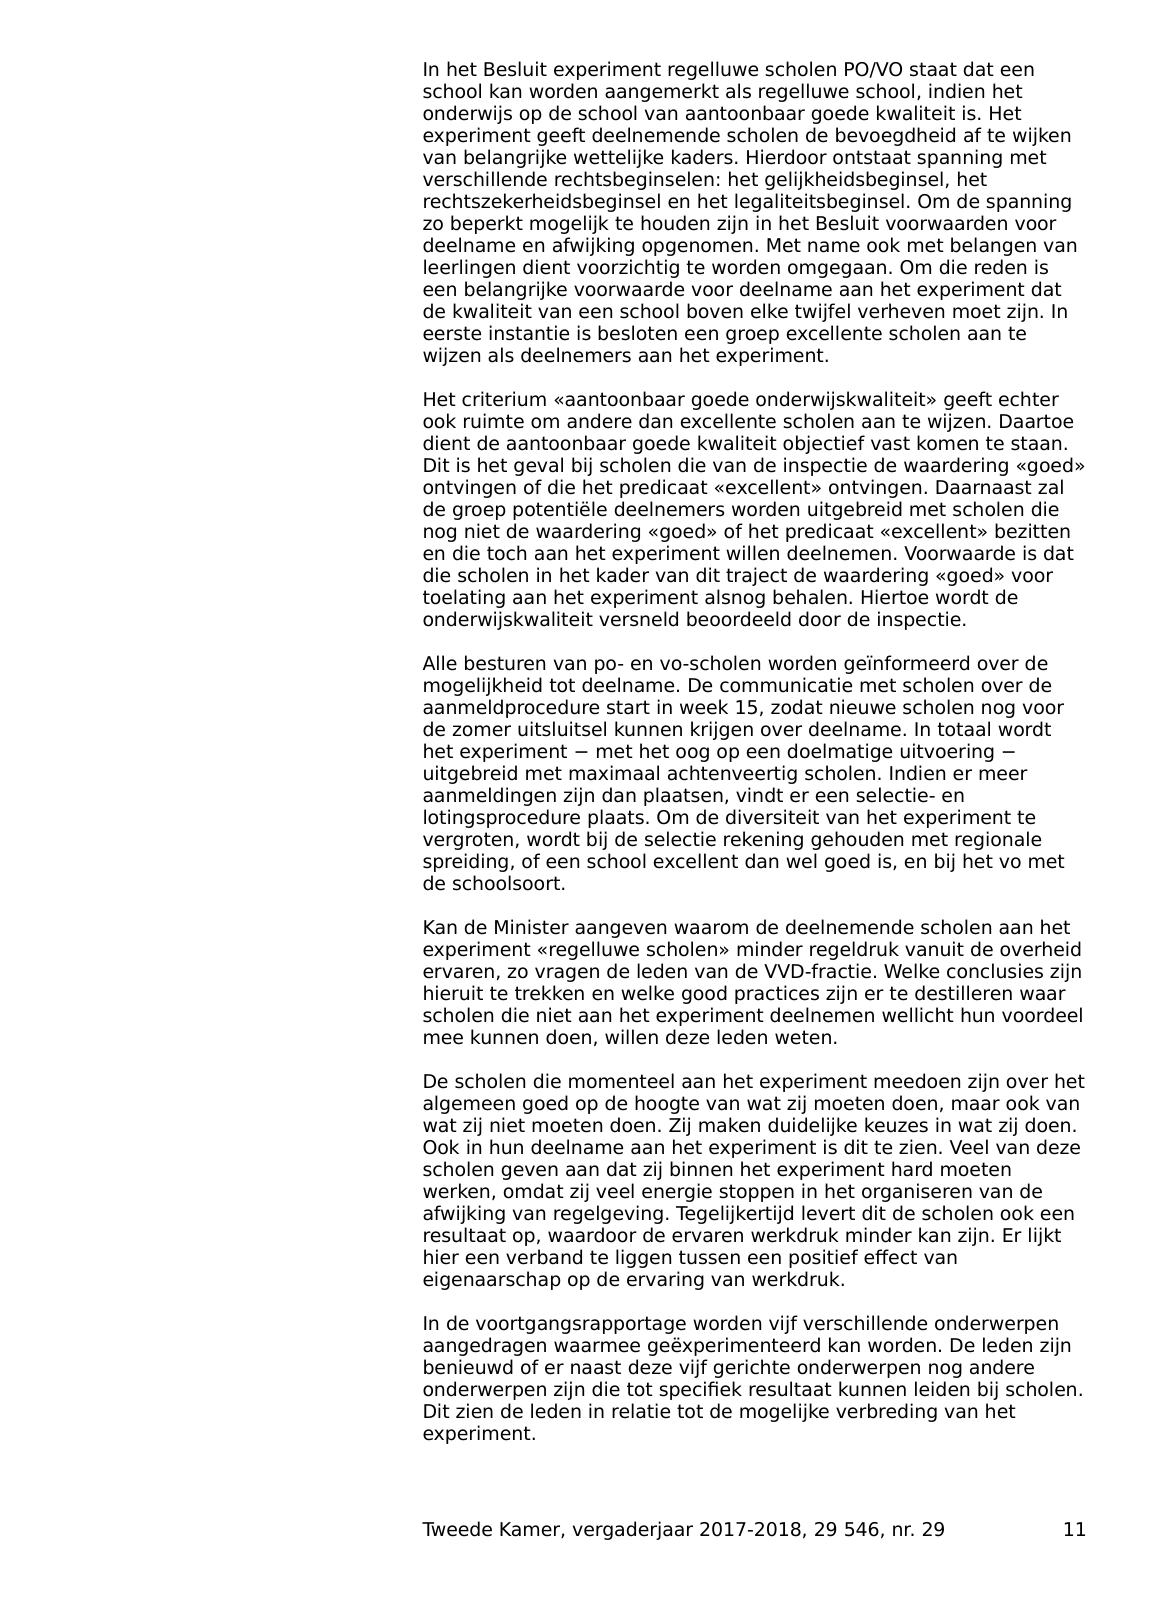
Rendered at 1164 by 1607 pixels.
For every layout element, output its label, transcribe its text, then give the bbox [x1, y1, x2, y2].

text Kan de Minister aangeven waarom de deelnemende scholen aan het experiment «regelluwe scholen» minder regeldruk vanuit de overheid ervaren, zo vragen de leden van de VVD-fractie. Welke conclusies zijn hieruit te trekken en welke good practices zijn er te destilleren waar scholen die niet aan het experiment deelnemen wellicht hun voordeel mee kunnen doen, willen deze leden weten. [422, 917, 1087, 1049]
text De scholen die momenteel aan het experiment meedoen zijn over het algemeen goed op de hoogte van wat zij moeten doen, maar ook van wat zij niet moeten doen. Zij maken duidelijke keuzes in wat zij doen. Ook in hun deelname aan het experiment is dit te zien. Veel van deze scholen geven aan dat zij binnen het experiment hard moeten werken, omdat zij veel energie stoppen in het organiseren van de afwijking van regelgeving. Tegelijkertijd levert dit de scholen ook een resultaat op, waardoor de ervaren werkdruk minder kan zijn. Er lijkt hier een verband te liggen tussen een positief effect van eigenaarschap op de ervaring van werkdruk. [422, 1071, 1087, 1291]
text In de voortgangsrapportage worden vijf verschillende onderwerpen aangedragen waarmee geëxperimenteerd kan worden. De leden zijn benieuwd of er naast deze vijf gerichte onderwerpen nog andere onderwerpen zijn die tot specifiek resultaat kunnen leiden bij scholen. Dit zien de leden in relatie tot de mogelijke verbreding van het experiment. [422, 1313, 1087, 1445]
text Het criterium «aantoonbaar goede onderwijskwaliteit» geeft echter ook ruimte om andere dan excellente scholen aan te wijzen. Daartoe dient de aantoonbaar goede kwaliteit objectief vast komen te staan. Dit is het geval bij scholen die van de inspectie de waardering «goed» ontvingen of die het predicaat «excellent» ontvingen. Daarnaast zal de groep potentiële deelnemers worden uitgebreid met scholen die nog niet de waardering «goed» of het predicaat «excellent» bezitten en die toch aan het experiment willen deelnemen. Voorwaarde is dat die scholen in het kader van dit traject de waardering «goed» voor toelating aan het experiment alsnog behalen. Hiertoe wordt de onderwijskwaliteit versneld beoordeeld door de inspectie. [422, 389, 1087, 631]
text Alle besturen van po- en vo-scholen worden geïnformeerd over de mogelijkheid tot deelname. De communicatie met scholen over de aanmeldprocedure start in week 15, zodat nieuwe scholen nog voor de zomer uitsluitsel kunnen krijgen over deelname. In totaal wordt het experiment − met het oog op een doelmatige uitvoering − uitgebreid met maximaal achtenveertig scholen. Indien er meer aanmeldingen zijn dan plaatsen, vindt er een selectie- en lotingsprocedure plaats. Om de diversiteit van het experiment te vergroten, wordt bij de selectie rekening gehouden met regionale spreiding, of een school excellent dan wel goed is, en bij het vo met de schoolsoort. [422, 653, 1087, 895]
text In het Besluit experiment regelluwe scholen PO/VO staat dat een school kan worden aangemerkt als regelluwe school, indien het onderwijs op de school van aantoonbaar goede kwaliteit is. Het experiment geeft deelnemende scholen de bevoegdheid af te wijken van belangrijke wettelijke kaders. Hierdoor ontstaat spanning met verschillende rechtsbeginselen: het gelijkheidsbeginsel, het rechtszekerheidsbeginsel en het legaliteitsbeginsel. Om de spanning zo beperkt mogelijk te houden zijn in het Besluit voorwaarden voor deelname en afwijking opgenomen. Met name ook met belangen van leerlingen dient voorzichtig te worden omgegaan. Om die reden is een belangrijke voorwaarde voor deelname aan het experiment dat de kwaliteit van een school boven elke twijfel verheven moet zijn. In eerste instantie is besloten een groep excellente scholen aan te wijzen als deelnemers aan het experiment. [422, 59, 1087, 367]
